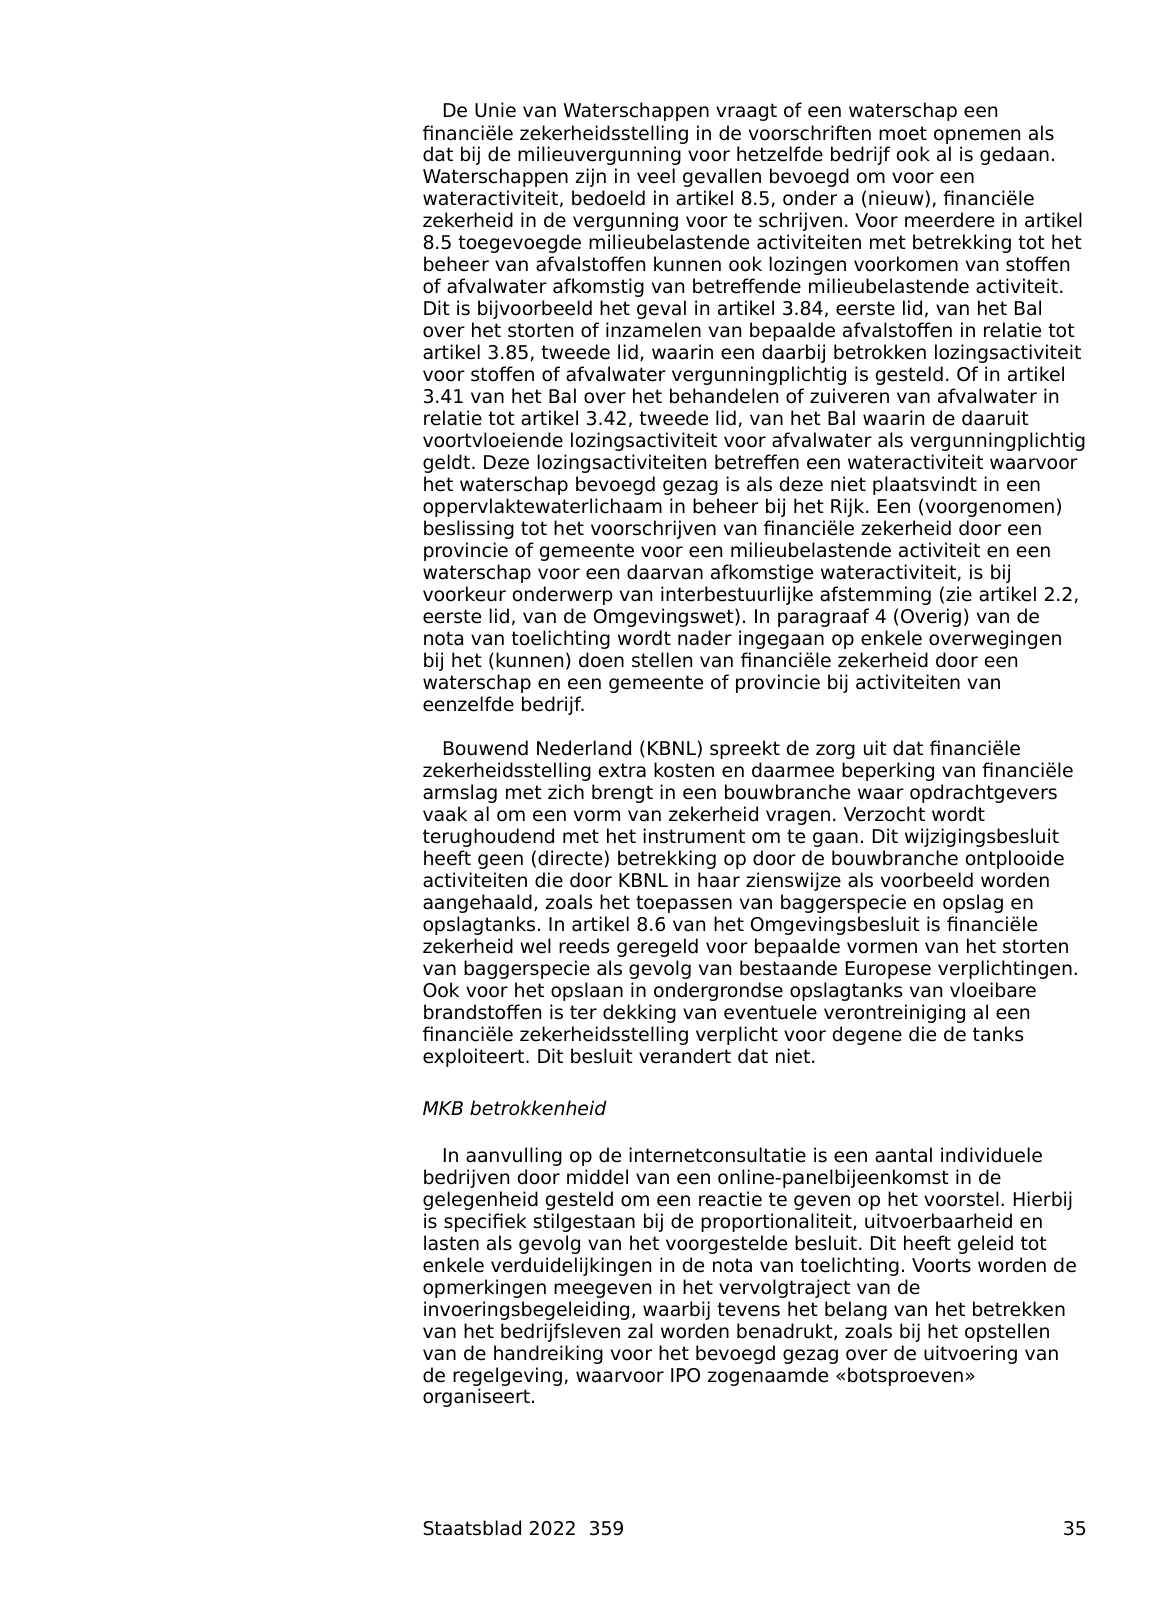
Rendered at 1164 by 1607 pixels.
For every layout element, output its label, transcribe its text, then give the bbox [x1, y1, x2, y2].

text Bouwend Nederland (KBNL) spreekt de zorg uit dat financiële zekerheidsstelling extra kosten en daarmee beperking van financiële armslag met zich brengt in een bouwbranche waar opdrachtgevers vaak al om een vorm van zekerheid vragen. Verzocht wordt terughoudend met het instrument om te gaan. Dit wijzigingsbesluit heeft geen (directe) betrekking op door de bouwbranche ontplooide activiteiten die door KBNL in haar zienswijze als voorbeeld worden aangehaald, zoals het toepassen van baggerspecie en opslag en opslagtanks. In artikel 8.6 van het Omgevingsbesluit is financiële zekerheid wel reeds geregeld voor bepaalde vormen van het storten van baggerspecie als gevolg van bestaande Europese verplichtingen. Ook voor het opslaan in ondergrondse opslagtanks van vloeibare brandstoffen is ter dekking van eventuele verontreiniging al een financiële zekerheidsstelling verplicht voor degene die de tanks exploiteert. Dit besluit verandert dat niet. [422, 738, 1087, 1068]
subtitle MKB betrokkenheid [422, 1098, 1087, 1120]
text De Unie van Waterschappen vraagt of een waterschap een financiële zekerheidsstelling in de voorschriften moet opnemen als dat bij de milieuvergunning voor hetzelfde bedrijf ook al is gedaan. Waterschappen zijn in veel gevallen bevoegd om voor een wateractiviteit, bedoeld in artikel 8.5, onder a (nieuw), financiële zekerheid in de vergunning voor te schrijven. Voor meerdere in artikel 8.5 toegevoegde milieubelastende activiteiten met betrekking tot het beheer van afvalstoffen kunnen ook lozingen voorkomen van stoffen of afvalwater afkomstig van betreffende milieubelastende activiteit. Dit is bijvoorbeeld het geval in artikel 3.84, eerste lid, van het Bal over het storten of inzamelen van bepaalde afvalstoffen in relatie tot artikel 3.85, tweede lid, waarin een daarbij betrokken lozingsactiviteit voor stoffen of afvalwater vergunningplichtig is gesteld. Of in artikel 3.41 van het Bal over het behandelen of zuiveren van afvalwater in relatie tot artikel 3.42, tweede lid, van het Bal waarin de daaruit voortvloeiende lozingsactiviteit voor afvalwater als vergunningplichtig geldt. Deze lozingsactiviteiten betreffen een wateractiviteit waarvoor het waterschap bevoegd gezag is als deze niet plaatsvindt in een oppervlaktewaterlichaam in beheer bij het Rijk. Een (voorgenomen) beslissing tot het voorschrijven van financiële zekerheid door een provincie of gemeente voor een milieubelastende activiteit en een waterschap voor een daarvan afkomstige wateractiviteit, is bij voorkeur onderwerp van interbestuurlijke afstemming (zie artikel 2.2, eerste lid, van de Omgevingswet). In paragraaf 4 (Overig) van de nota van toelichting wordt nader ingegaan op enkele overwegingen bij het (kunnen) doen stellen van financiële zekerheid door een waterschap en een gemeente of provincie bij activiteiten van eenzelfde bedrijf. [422, 100, 1087, 716]
text In aanvulling op de internetconsultatie is een aantal individuele bedrijven door middel van een online-panelbijeenkomst in de gelegenheid gesteld om een reactie te geven op het voorstel. Hierbij is specifiek stilgestaan bij de proportionaliteit, uitvoerbaarheid en lasten als gevolg van het voorgestelde besluit. Dit heeft geleid tot enkele verduidelijkingen in de nota van toelichting. Voorts worden de opmerkingen meegeven in het vervolgtraject van de invoeringsbegeleiding, waarbij tevens het belang van het betrekken van het bedrijfsleven zal worden benadrukt, zoals bij het opstellen van de handreiking voor het bevoegd gezag over de uitvoering van de regelgeving, waarvoor IPO zogenaamde «botsproeven» organiseert. [422, 1145, 1087, 1408]
